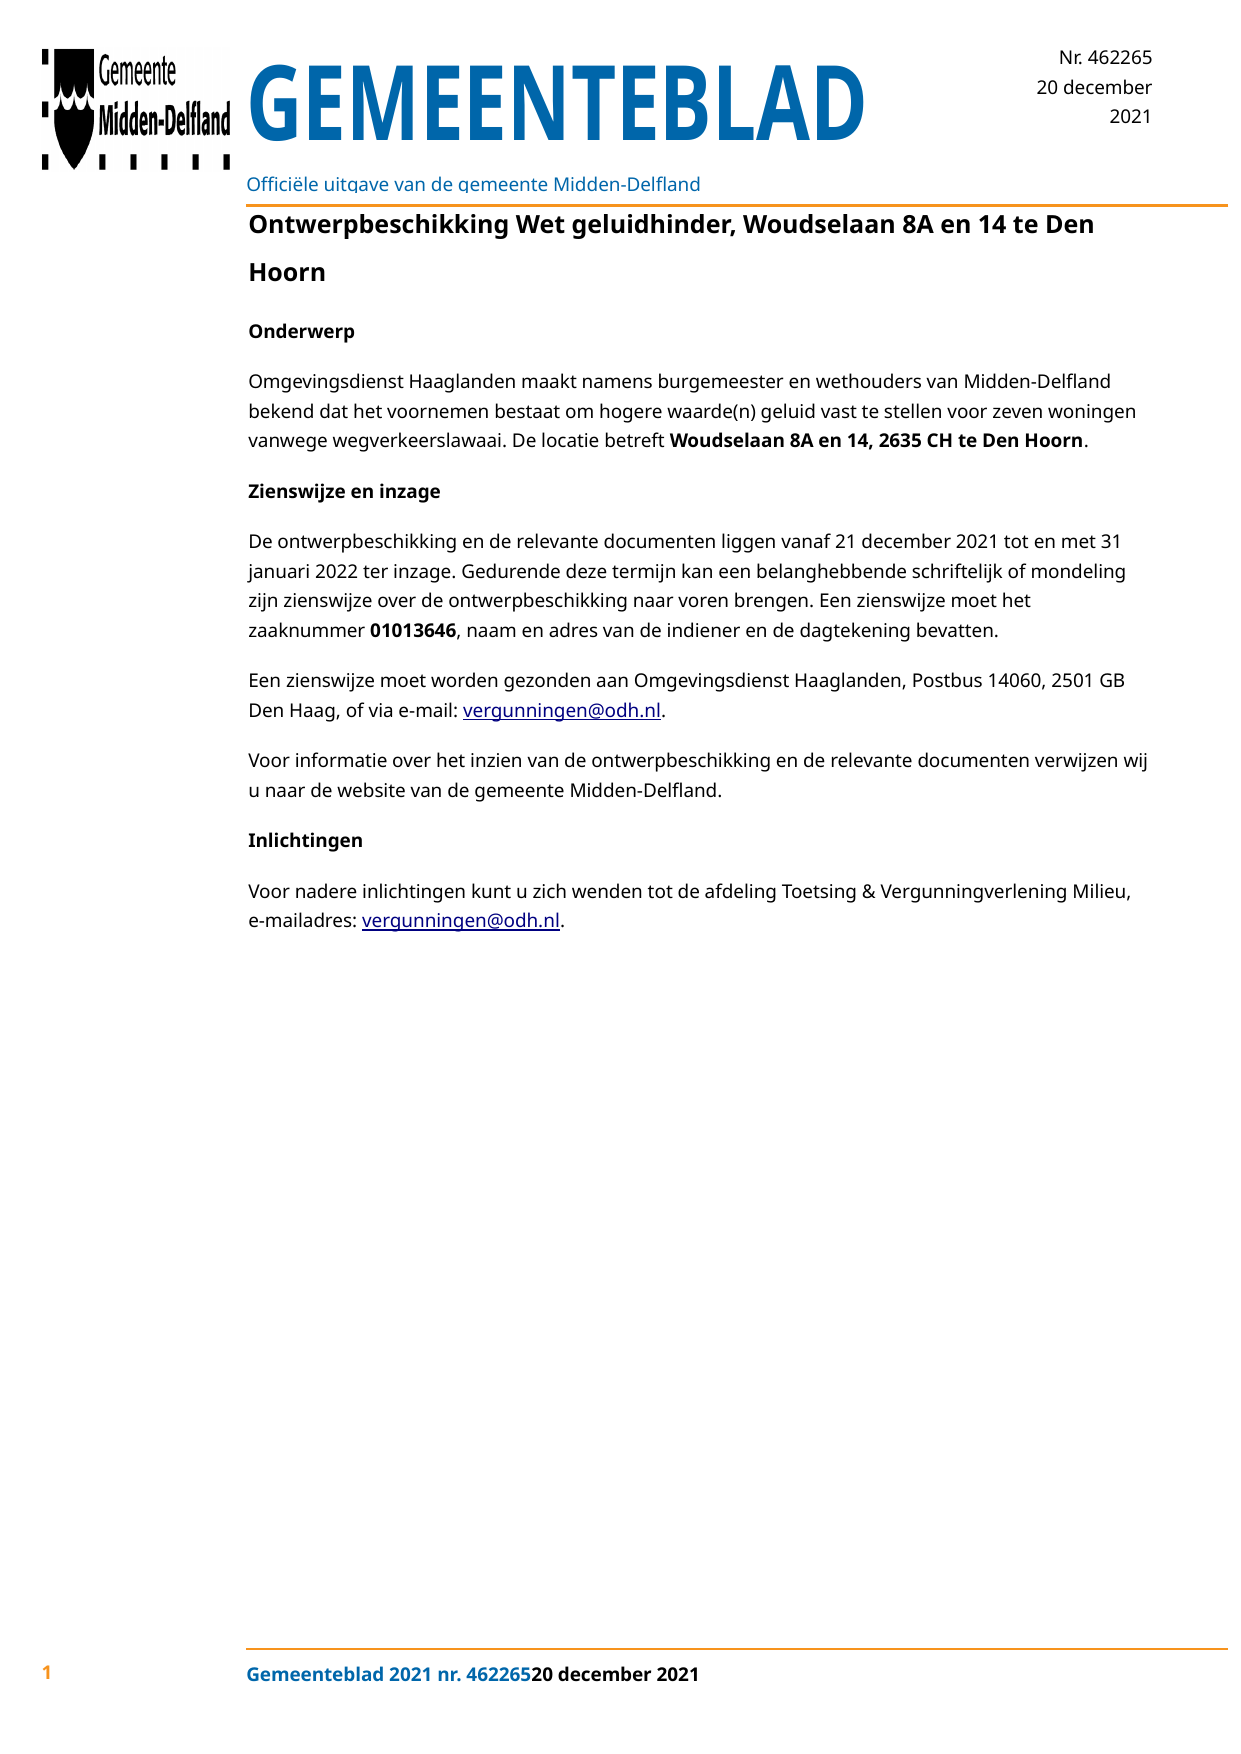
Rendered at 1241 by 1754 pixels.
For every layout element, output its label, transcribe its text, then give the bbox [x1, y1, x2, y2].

text Voor informatie over het inzien van de ontwerpbeschikking en de relevante documenten verwijzen wij u naar de website van de gemeente Midden-Delfland. [248, 747, 1152, 803]
text Onderwerp [248, 318, 1152, 344]
text De ontwerpbeschikking en de relevante documenten liggen vanaf 21 december 2021 tot en met 31 januari 2022 ter inzage. Gedurende deze termijn kan een belanghebbende schriftelijk of mondeling zijn zienswijze over de ontwerpbeschikking naar voren brengen. Een zienswijze moet het zaaknummer 01013646, naam en adres van de indiener en de dagtekening bevatten. [248, 528, 1152, 643]
picture [41, 47, 231, 172]
text Inlichtingen [248, 827, 1152, 853]
text Een zienswijze moet worden gezonden aan Omgevingsdienst Haaglanden, Postbus 14060, 2501 GB Den Haag, of via e-mail: vergunningen@odh.nl. [248, 667, 1152, 723]
text Omgevingsdienst Haaglanden maakt namens burgemeester en wethouders van Midden-Delfland bekend dat het voornemen bestaat om hogere waarde(n) geluid vast te stellen voor zeven woningen vanwege wegverkeerslawaai. De locatie betreft Woudselaan 8A en 14, 2635 CH te Den Hoorn. [248, 368, 1152, 453]
text Ontwerpbeschikking Wet geluidhinder, Woudselaan 8A en 14 te Den Hoorn [248, 207, 1152, 288]
text Voor nadere inlichtingen kunt u zich wenden tot de afdeling Toetsing & Vergunningverlening Milieu, e-mailadres: vergunningen@odh.nl. [248, 878, 1152, 933]
text Zienswijze en inzage [248, 478, 1152, 504]
